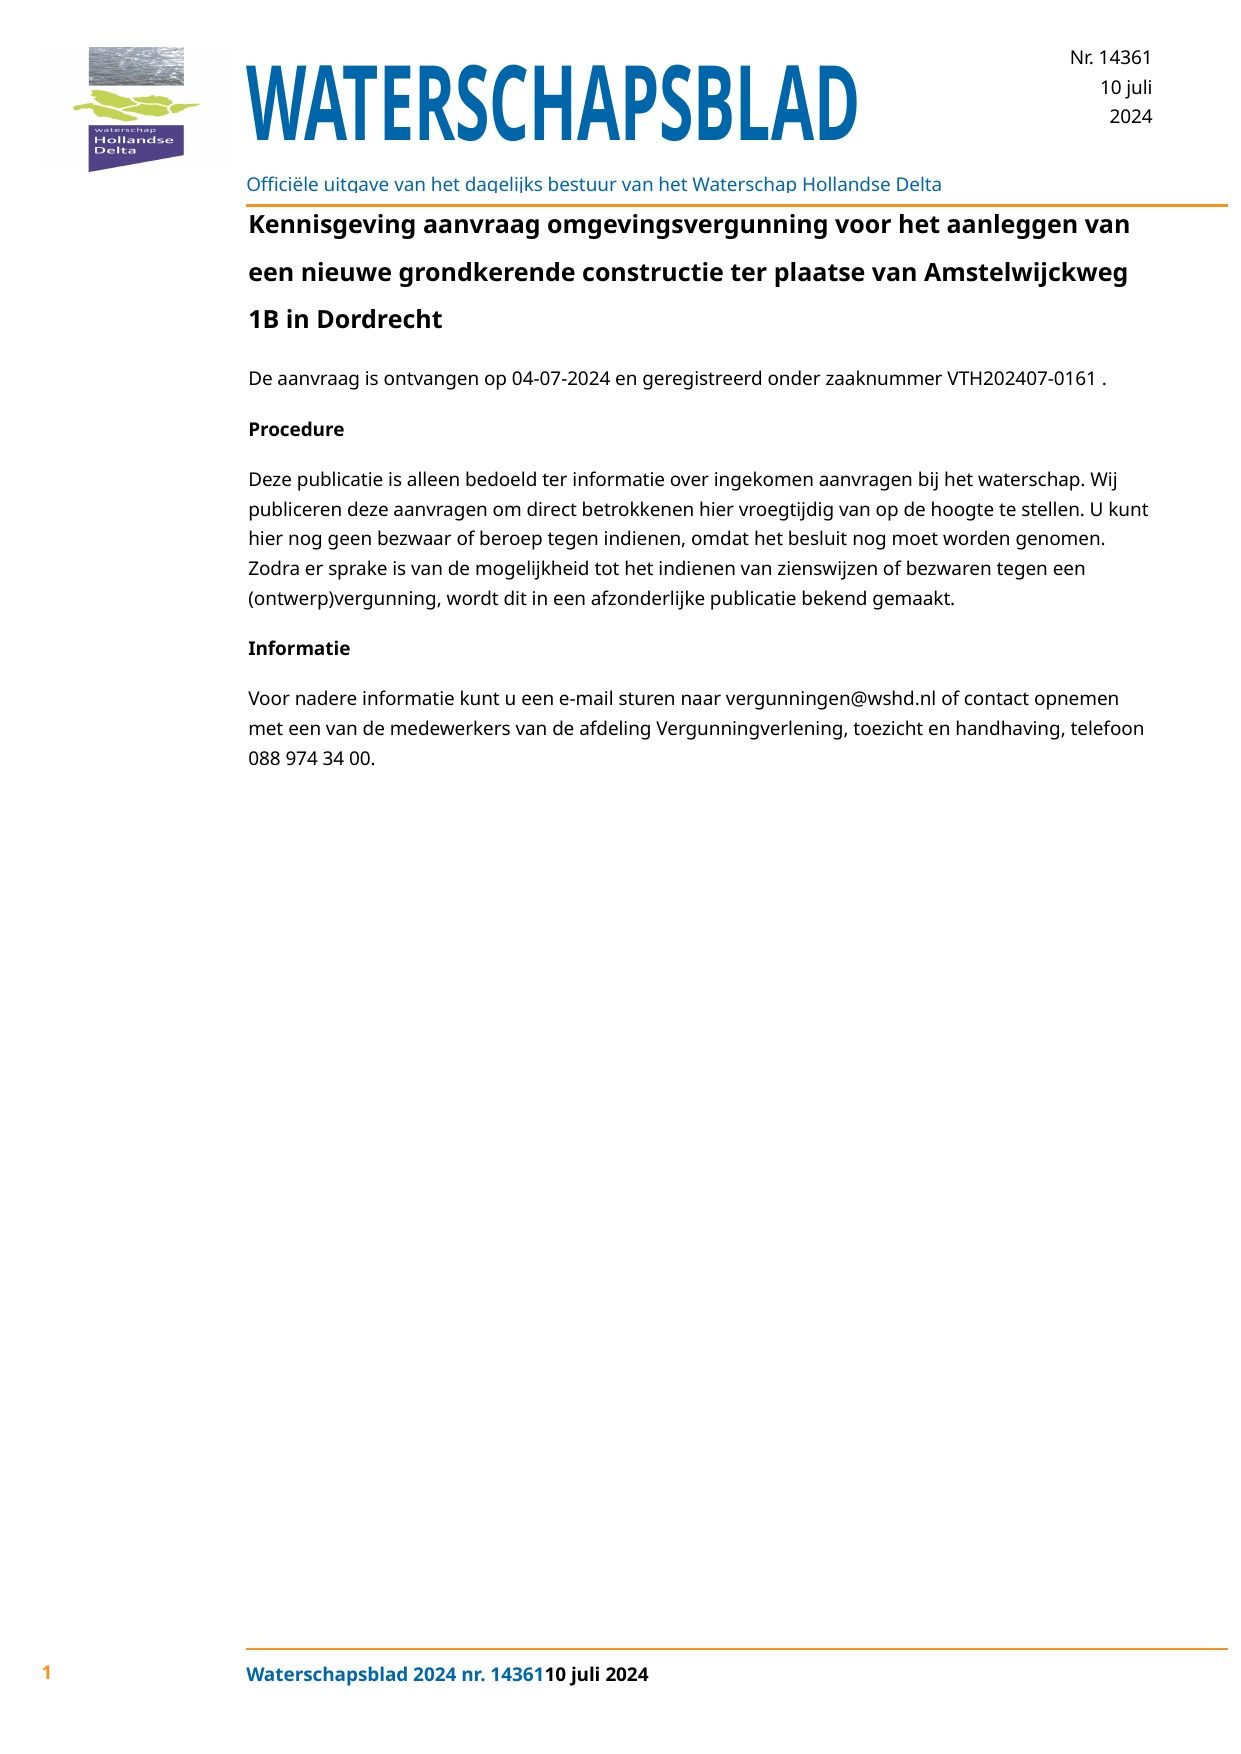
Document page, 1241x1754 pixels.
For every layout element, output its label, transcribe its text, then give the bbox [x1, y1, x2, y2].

text Kennisgeving aanvraag omgevingsvergunning voor het aanleggen van een nieuwe grondkerende constructie ter plaatse van Amstelwijckweg 1B in Dordrecht [248, 207, 1152, 336]
text Procedure [248, 416, 1152, 442]
text Voor nadere informatie kunt u een e-mail sturen naar vergunningen@wshd.nl of contact opnemen met een van de medewerkers van de afdeling Vergunningverlening, toezicht en handhaving, telefoon 088 974 34 00. [248, 686, 1152, 770]
text Informatie [248, 635, 1152, 661]
text De aanvraag is ontvangen op 04-07-2024 en geregistreerd onder zaaknummer VTH202407-0161 . [248, 366, 1152, 391]
text Deze publicatie is alleen bedoeld ter informatie over ingekomen aanvragen bij het waterschap. Wij publiceren deze aanvragen om direct betrokkenen hier vroegtijdig van op de hoogte te stellen. U kunt hier nog geen bezwaar of beroep tegen indienen, omdat het besluit nog moet worden genomen. Zodra er sprake is van de mogelijkheid tot het indienen van zienswijzen of bezwaren tegen een (ontwerp)vergunning, wordt dit in een afzonderlijke publicatie bekend gemaakt. [248, 466, 1152, 610]
picture [41, 47, 231, 172]
